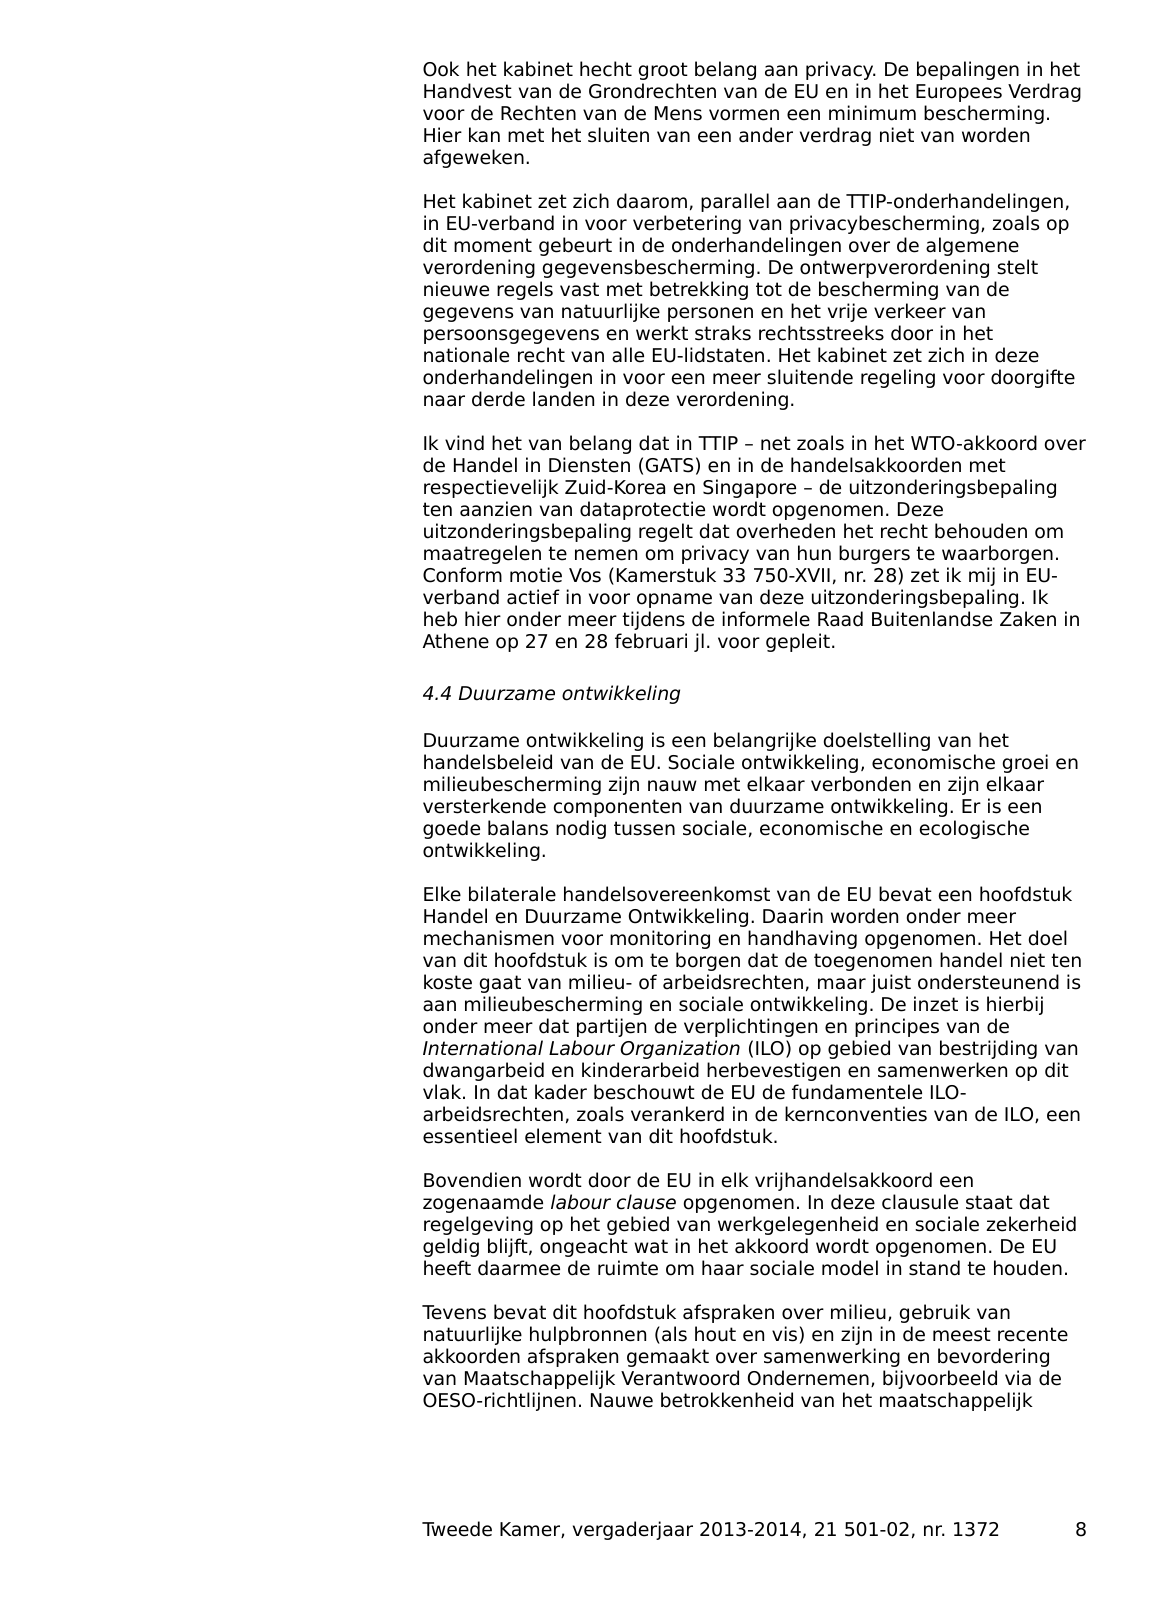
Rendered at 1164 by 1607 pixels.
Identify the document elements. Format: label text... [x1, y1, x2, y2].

text Het kabinet zet zich daarom, parallel aan de TTIP-onderhandelingen, in EU-verband in voor verbetering van privacybescherming, zoals op dit moment gebeurt in de onderhandelingen over de algemene verordening gegevensbescherming. De ontwerpverordening stelt nieuwe regels vast met betrekking tot de bescherming van de gegevens van natuurlijke personen en het vrije verkeer van persoonsgegevens en werkt straks rechtsstreeks door in het nationale recht van alle EU-lidstaten. Het kabinet zet zich in deze onderhandelingen in voor een meer sluitende regeling voor doorgifte naar derde landen in deze verordening. [422, 191, 1087, 411]
text Bovendien wordt door de EU in elk vrijhandelsakkoord een zogenaamde labour clause opgenomen. In deze clausule staat dat regelgeving op het gebied van werkgelegenheid en sociale zekerheid geldig blijft, ongeacht wat in het akkoord wordt opgenomen. De EU heeft daarmee de ruimte om haar sociale model in stand te houden. [422, 1170, 1087, 1280]
text Ook het kabinet hecht groot belang aan privacy. De bepalingen in het Handvest van de Grondrechten van de EU en in het Europees Verdrag voor de Rechten van de Mens vormen een minimum bescherming. Hier kan met het sluiten van een ander verdrag niet van worden afgeweken. [422, 59, 1087, 169]
text Elke bilaterale handelsovereenkomst van de EU bevat een hoofdstuk Handel en Duurzame Ontwikkeling. Daarin worden onder meer mechanismen voor monitoring en handhaving opgenomen. Het doel van dit hoofdstuk is om te borgen dat de toegenomen handel niet ten koste gaat van milieu- of arbeidsrechten, maar juist ondersteunend is aan milieubescherming en sociale ontwikkeling. De inzet is hierbij onder meer dat partijen de verplichtingen en principes van de International Labour Organization (ILO) op gebied van bestrijding van dwangarbeid en kinderarbeid herbevestigen en samenwerken op dit vlak. In dat kader beschouwt de EU de fundamentele ILO-arbeidsrechten, zoals verankerd in de kernconventies van de ILO, een essentieel element van dit hoofdstuk. [422, 884, 1087, 1148]
subtitle 4.4 Duurzame ontwikkeling [422, 683, 1087, 705]
text Duurzame ontwikkeling is een belangrijke doelstelling van het handelsbeleid van de EU. Sociale ontwikkeling, economische groei en milieubescherming zijn nauw met elkaar verbonden en zijn elkaar versterkende componenten van duurzame ontwikkeling. Er is een goede balans nodig tussen sociale, economische en ecologische ontwikkeling. [422, 730, 1087, 862]
text Ik vind het van belang dat in TTIP – net zoals in het WTO-akkoord over de Handel in Diensten (GATS) en in de handelsakkoorden met respectievelijk Zuid-Korea en Singapore – de uitzonderingsbepaling ten aanzien van dataprotectie wordt opgenomen. Deze uitzonderingsbepaling regelt dat overheden het recht behouden om maatregelen te nemen om privacy van hun burgers te waarborgen. Conform motie Vos (Kamerstuk 33 750-XVII, nr. 28) zet ik mij in EU-verband actief in voor opname van deze uitzonderingsbepaling. Ik heb hier onder meer tijdens de informele Raad Buitenlandse Zaken in Athene op 27 en 28 februari jl. voor gepleit. [422, 433, 1087, 653]
text Tevens bevat dit hoofdstuk afspraken over milieu, gebruik van natuurlijke hulpbronnen (als hout en vis) en zijn in de meest recente akkoorden afspraken gemaakt over samenwerking en bevordering van Maatschappelijk Verantwoord Ondernemen, bijvoorbeeld via de OESO-richtlijnen. Nauwe betrokkenheid van het maatschappelijk [422, 1302, 1087, 1412]
